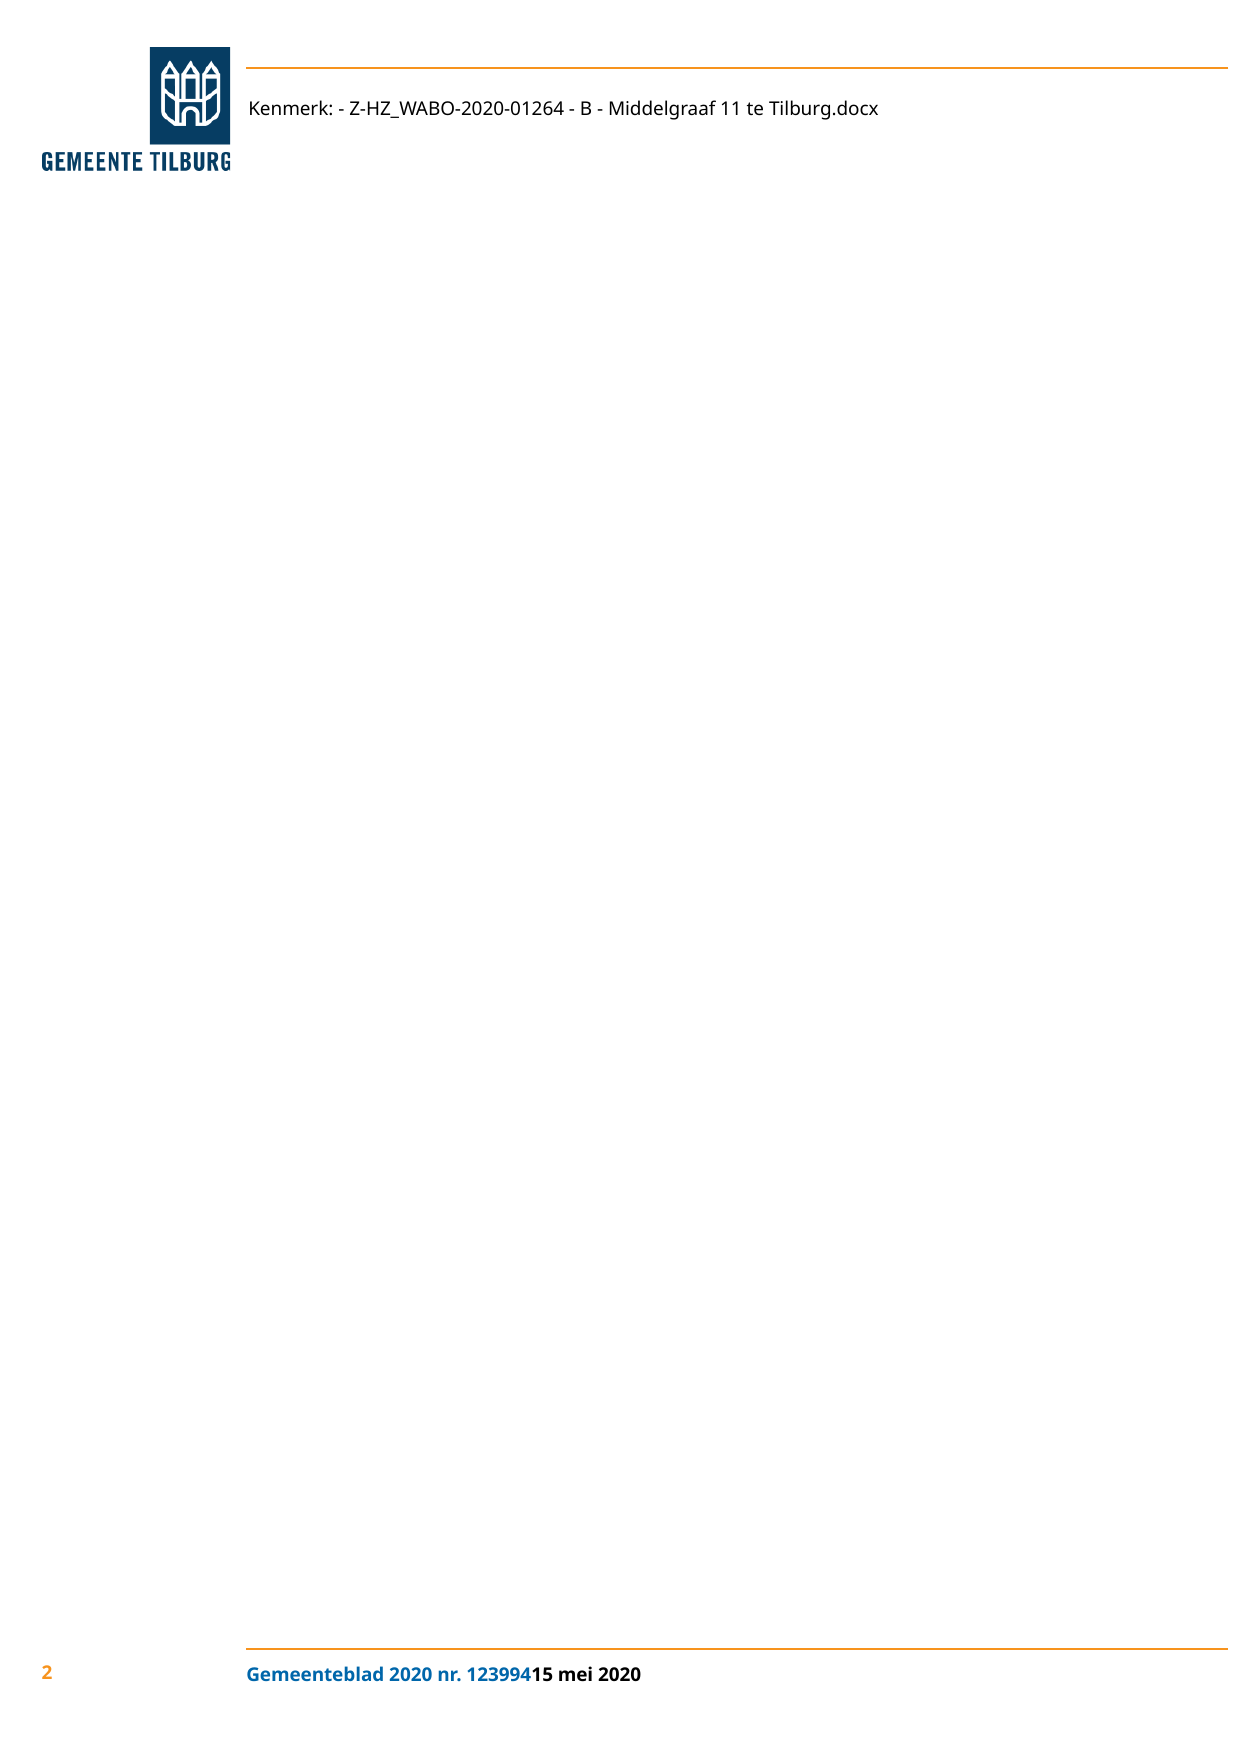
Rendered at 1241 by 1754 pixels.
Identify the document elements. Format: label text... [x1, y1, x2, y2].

text Kenmerk: - Z-HZ_WABO-2020-01264 - B - Middelgraaf 11 te Tilburg.docx [248, 95, 1152, 121]
picture [41, 47, 231, 172]
